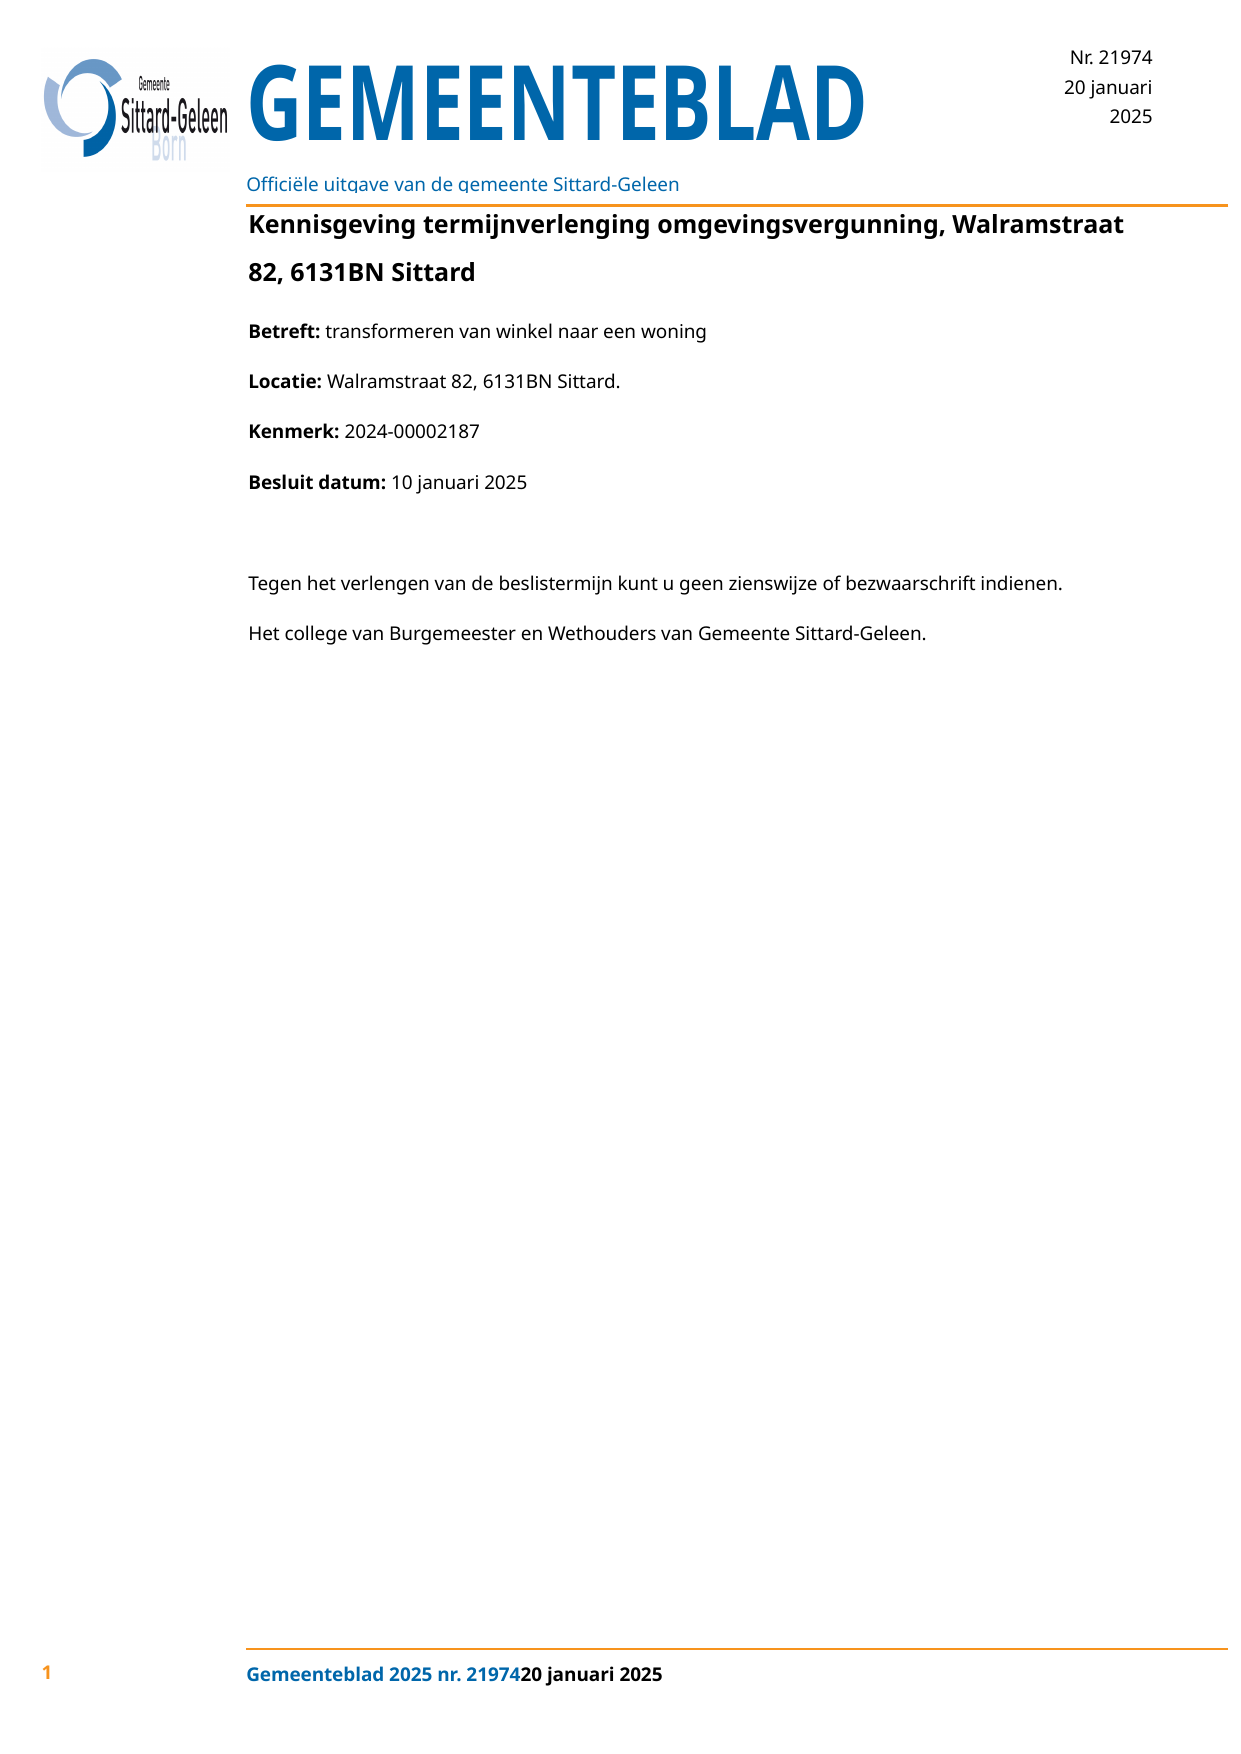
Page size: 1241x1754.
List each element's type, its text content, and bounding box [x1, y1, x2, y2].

text Betreft: transformeren van winkel naar een woning [248, 318, 1152, 344]
text Locatie: Walramstraat 82, 6131BN Sittard. [248, 368, 1152, 394]
text Kennisgeving termijnverlenging omgevingsvergunning, Walramstraat 82, 6131BN Sittard [248, 207, 1152, 288]
picture [41, 47, 231, 172]
text Besluit datum: 10 januari 2025 [248, 469, 1152, 495]
text Kenmerk: 2024-00002187 [248, 419, 1152, 444]
text Tegen het verlengen van de beslistermijn kunt u geen zienswijze of bezwaarschrift indienen. [248, 570, 1152, 596]
text Het college van Burgemeester en Wethouders van Gemeente Sittard-Geleen. [248, 620, 1152, 646]
